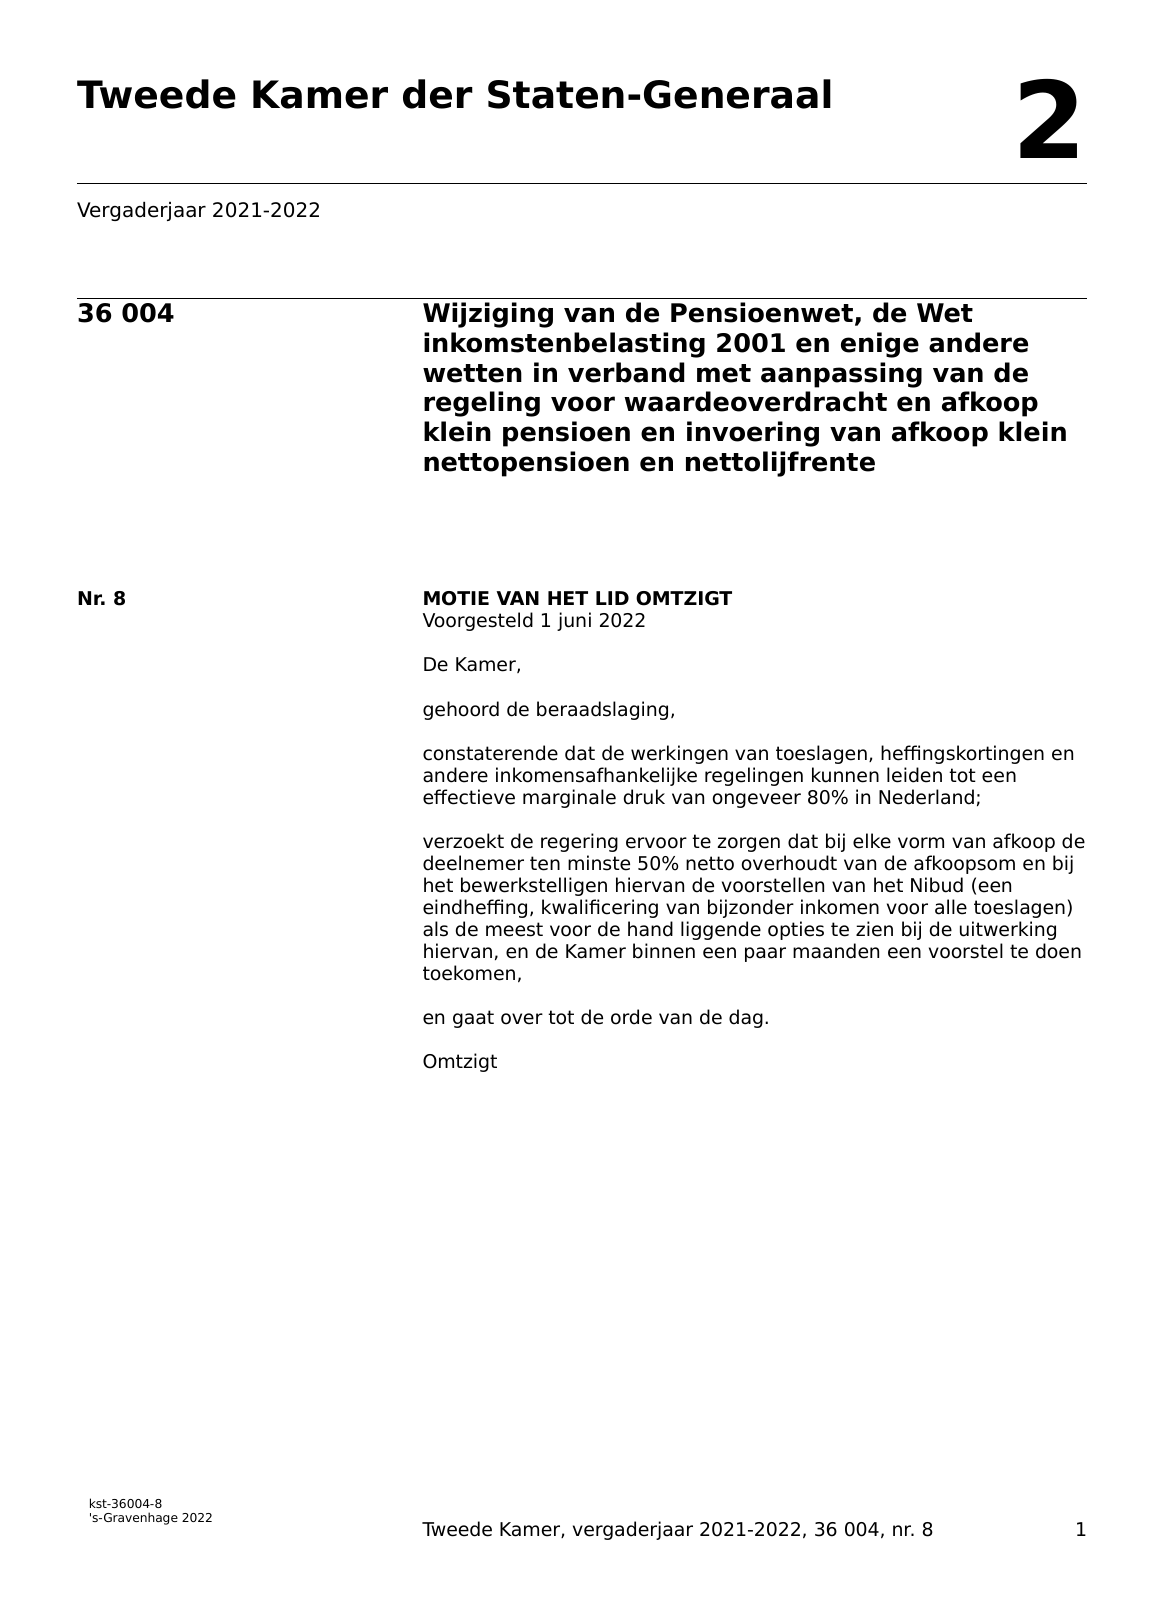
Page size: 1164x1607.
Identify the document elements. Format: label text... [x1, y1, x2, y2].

text kst-36004-8 [88, 1497, 323, 1511]
text gehoord de beraadslaging, [422, 698, 1087, 720]
text De Kamer, [422, 654, 1087, 676]
text en gaat over tot de orde van de dag. [422, 1007, 1087, 1029]
table_cell Vergaderjaar 2021-2022 [77, 184, 1087, 298]
text Omtzigt [422, 1051, 1087, 1073]
text constaterende dat de werkingen van toeslagen, heffingskortingen en andere inkomensafhankelijke regelingen kunnen leiden tot een effectieve marginale druk van ongeveer 80% in Nederland; [422, 743, 1087, 808]
subtitle 36 004 Wijziging van de Pensioenwet, de Wet inkomstenbelasting 2001 en enige andere wetten in verband met aanpassing van de regeling voor waardeoverdracht en afkoop klein pensioen en invoering van afkoop klein nettopensioen en nettolijfrente [77, 299, 1087, 477]
table_header Tweede Kamer der Staten-Generaal [77, 59, 886, 183]
text verzoekt de regering ervoor te zorgen dat bij elke vorm van afkoop de deelnemer ten minste 50% netto overhoudt van de afkoopsom en bij het bewerkstelligen hiervan de voorstellen van het Nibud (een eindheffing, kwalificering van bijzonder inkomen voor alle toeslagen) als de meest voor de hand liggende opties te zien bij de uitwerking hiervan, en de Kamer binnen een paar maanden een voorstel te doen toekomen, [422, 831, 1087, 984]
text 's-Gravenhage 2022 [88, 1511, 323, 1525]
table_header 2 [886, 59, 1087, 183]
subtitle Nr. 8 MOTIE VAN HET LID OMTZIGT [77, 588, 1087, 610]
text Voorgesteld 1 juni 2022 [422, 610, 1087, 632]
